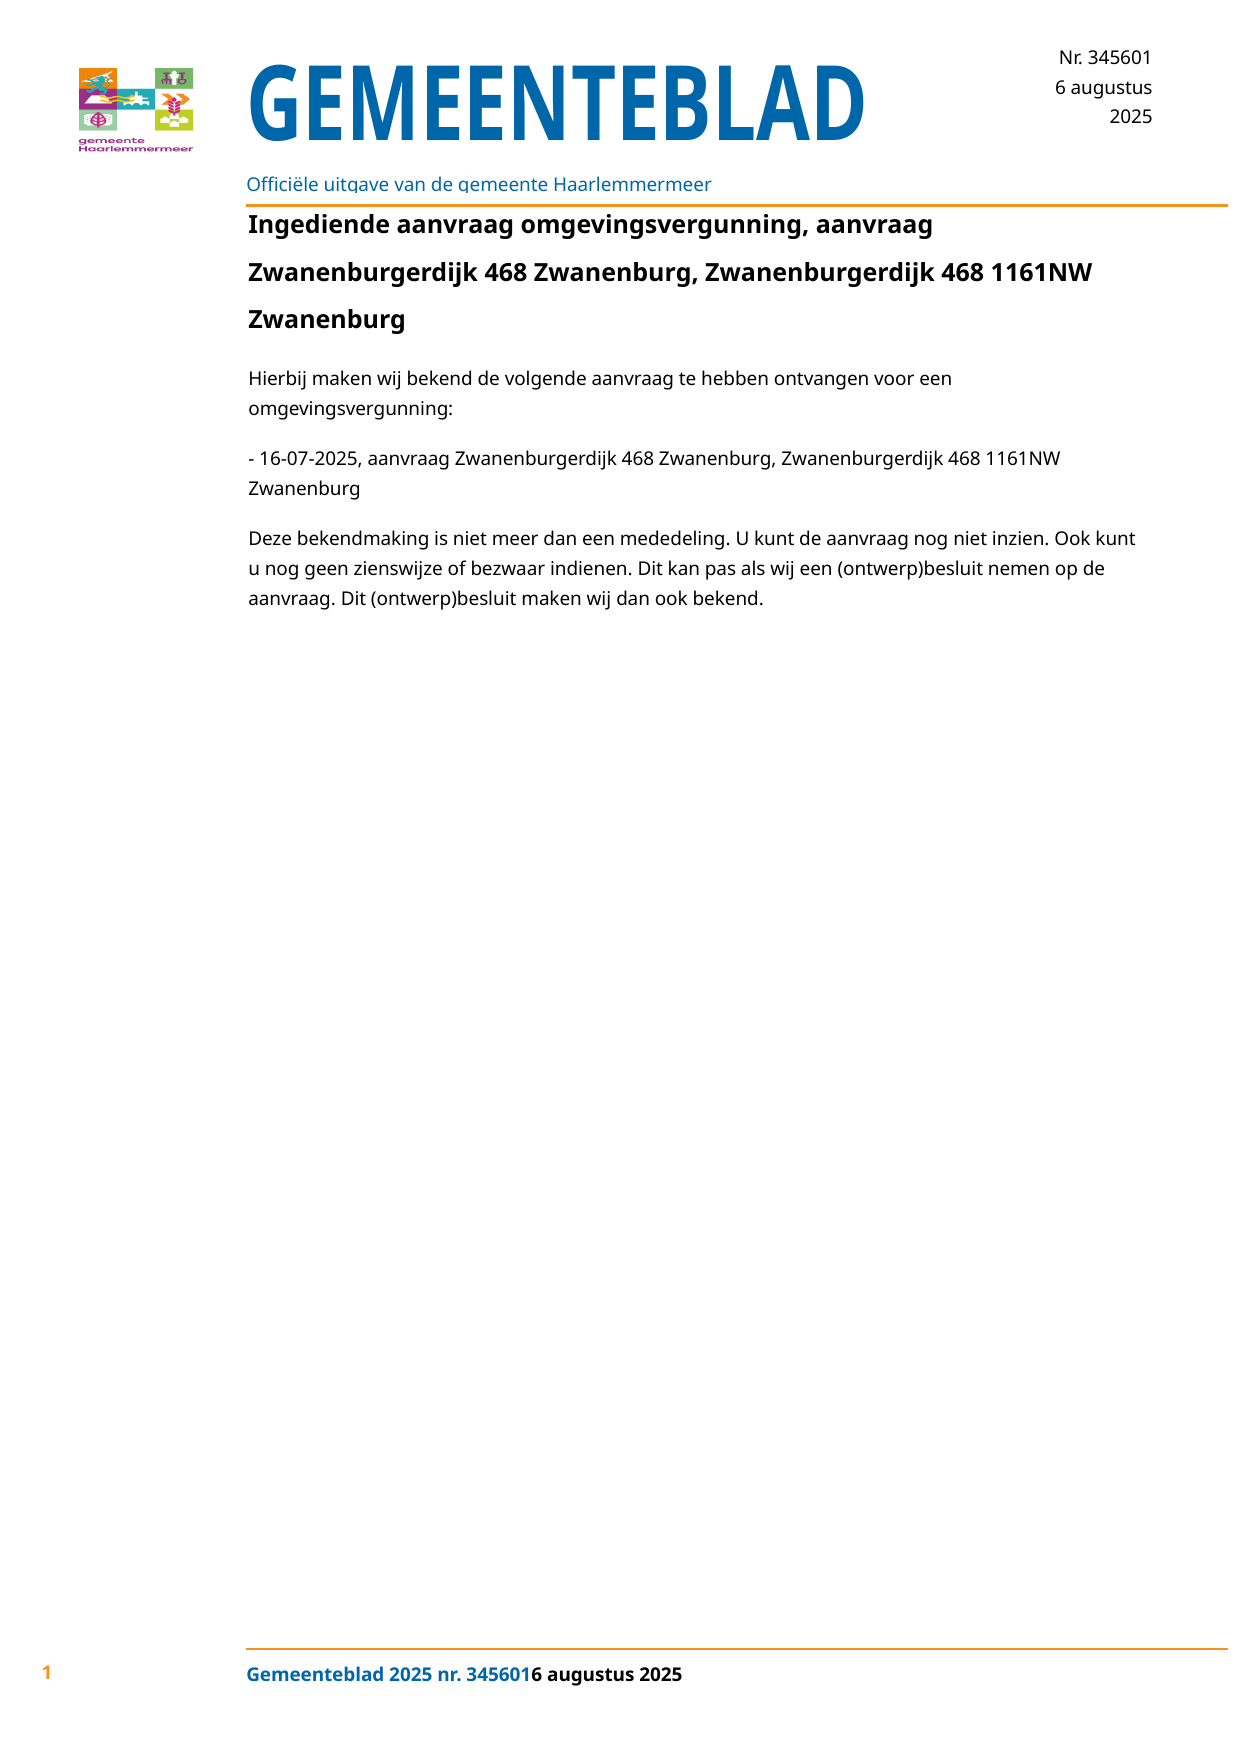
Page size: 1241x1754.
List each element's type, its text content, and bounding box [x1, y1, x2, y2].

text Deze bekendmaking is niet meer dan een mededeling. U kunt de aanvraag nog niet inzien. Ook kunt u nog geen zienswijze of bezwaar indienen. Dit kan pas als wij een (ontwerp)besluit nemen op de aanvraag. Dit (ontwerp)besluit maken wij dan ook bekend. [248, 526, 1152, 610]
text Hierbij maken wij bekend de volgende aanvraag te hebben ontvangen voor een omgevingsvergunning: [248, 366, 1152, 421]
picture [41, 47, 231, 172]
text Ingediende aanvraag omgevingsvergunning, aanvraag Zwanenburgerdijk 468 Zwanenburg, Zwanenburgerdijk 468 1161NW Zwanenburg [248, 207, 1152, 336]
text - 16-07-2025, aanvraag Zwanenburgerdijk 468 Zwanenburg, Zwanenburgerdijk 468 1161NW Zwanenburg [248, 446, 1152, 501]
